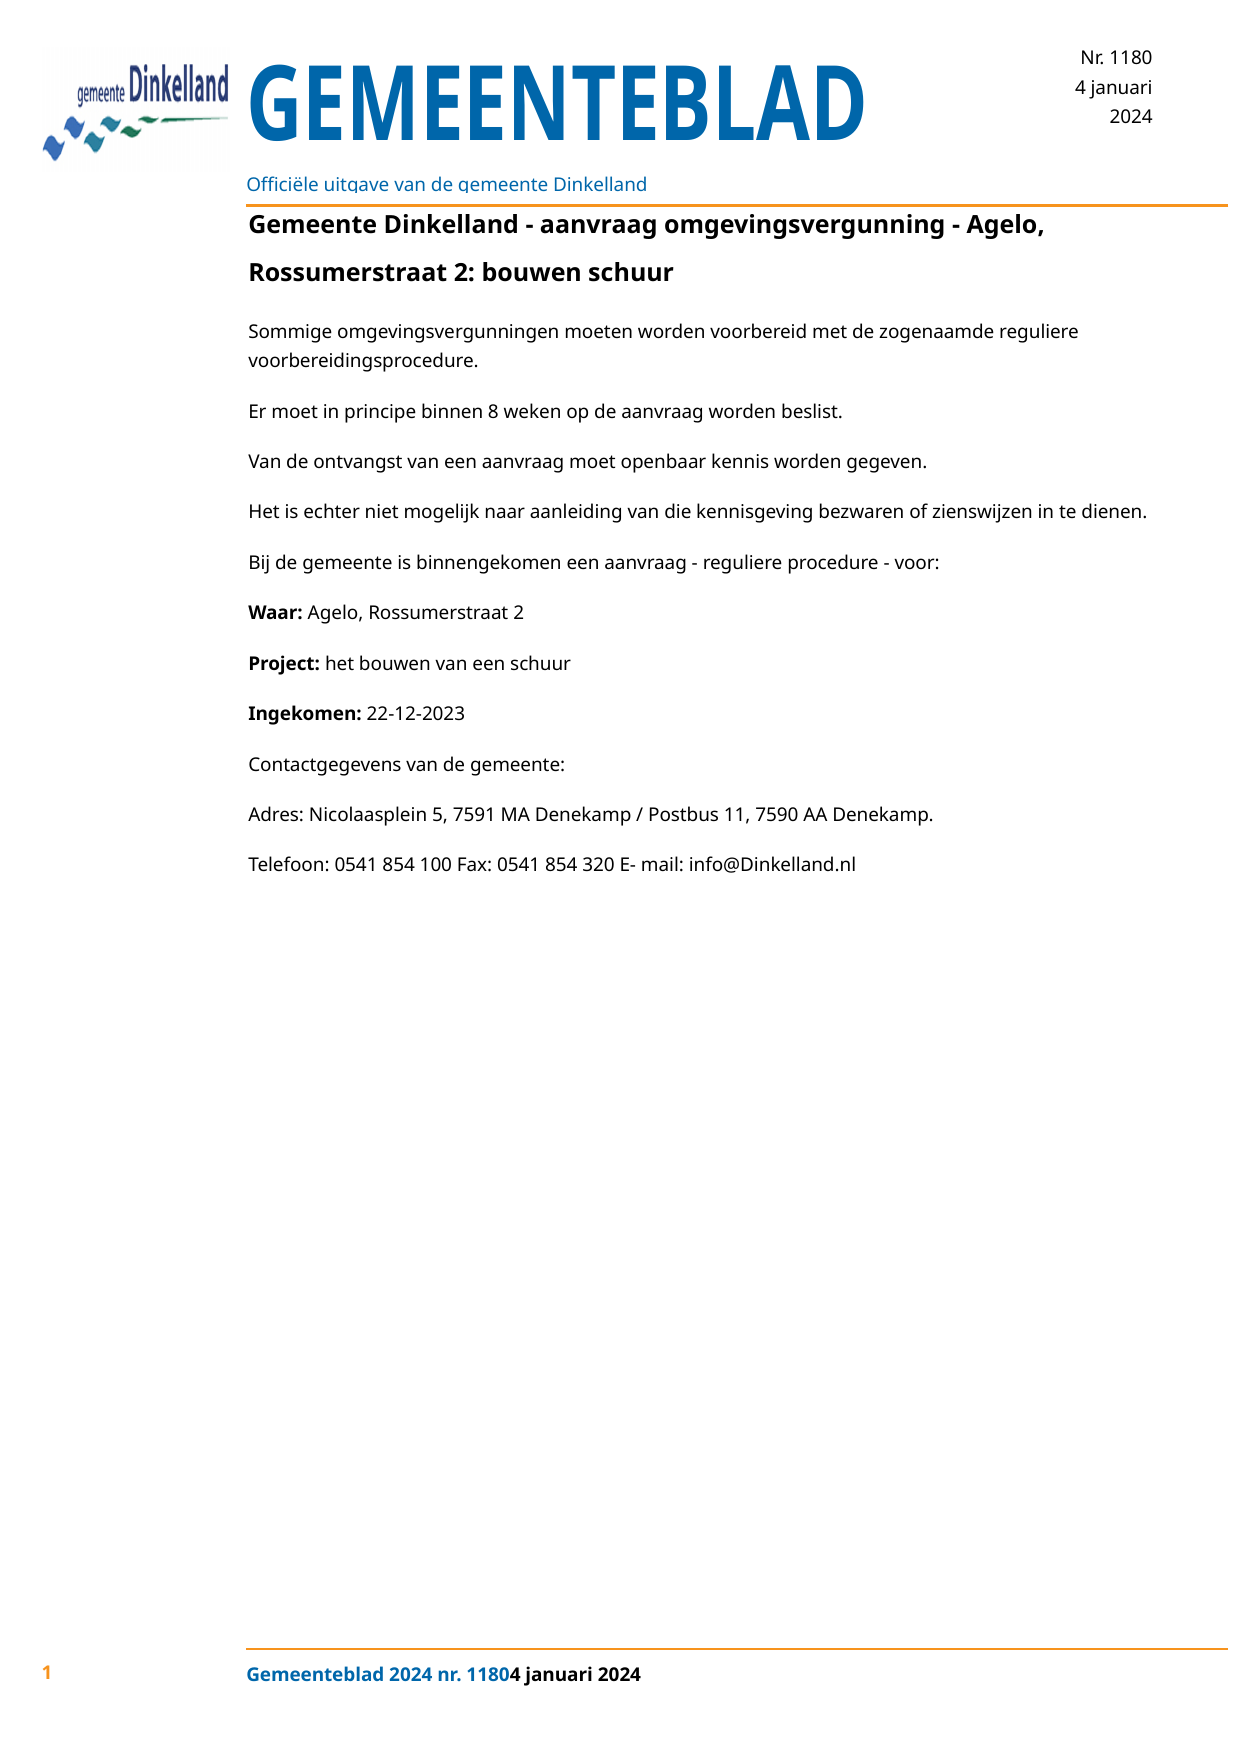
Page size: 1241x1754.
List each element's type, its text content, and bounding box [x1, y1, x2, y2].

text Ingekomen: 22-12-2023 [248, 700, 1152, 726]
text Het is echter niet mogelijk naar aanleiding van die kennisgeving bezwaren of zienswijzen in te dienen. [248, 499, 1152, 524]
text Waar: Agelo, Rossumerstraat 2 [248, 599, 1152, 625]
text Adres: Nicolaasplein 5, 7591 MA Denekamp / Postbus 11, 7590 AA Denekamp. [248, 801, 1152, 827]
text Van de ontvangst van een aanvraag moet openbaar kennis worden gegeven. [248, 448, 1152, 474]
text Bij de gemeente is binnengekomen een aanvraag - reguliere procedure - voor: [248, 549, 1152, 575]
picture [41, 47, 231, 172]
text Er moet in principe binnen 8 weken op de aanvraag worden beslist. [248, 398, 1152, 424]
text Gemeente Dinkelland - aanvraag omgevingsvergunning - Agelo, Rossumerstraat 2: bouwen schuur [248, 207, 1152, 288]
text Project: het bouwen van een schuur [248, 650, 1152, 676]
text Sommige omgevingsvergunningen moeten worden voorbereid met de zogenaamde reguliere voorbereidingsprocedure. [248, 318, 1152, 373]
text Contactgegevens van de gemeente: [248, 751, 1152, 777]
text Telefoon: 0541 854 100 Fax: 0541 854 320 E- mail: info@Dinkelland.nl [248, 852, 1152, 877]
